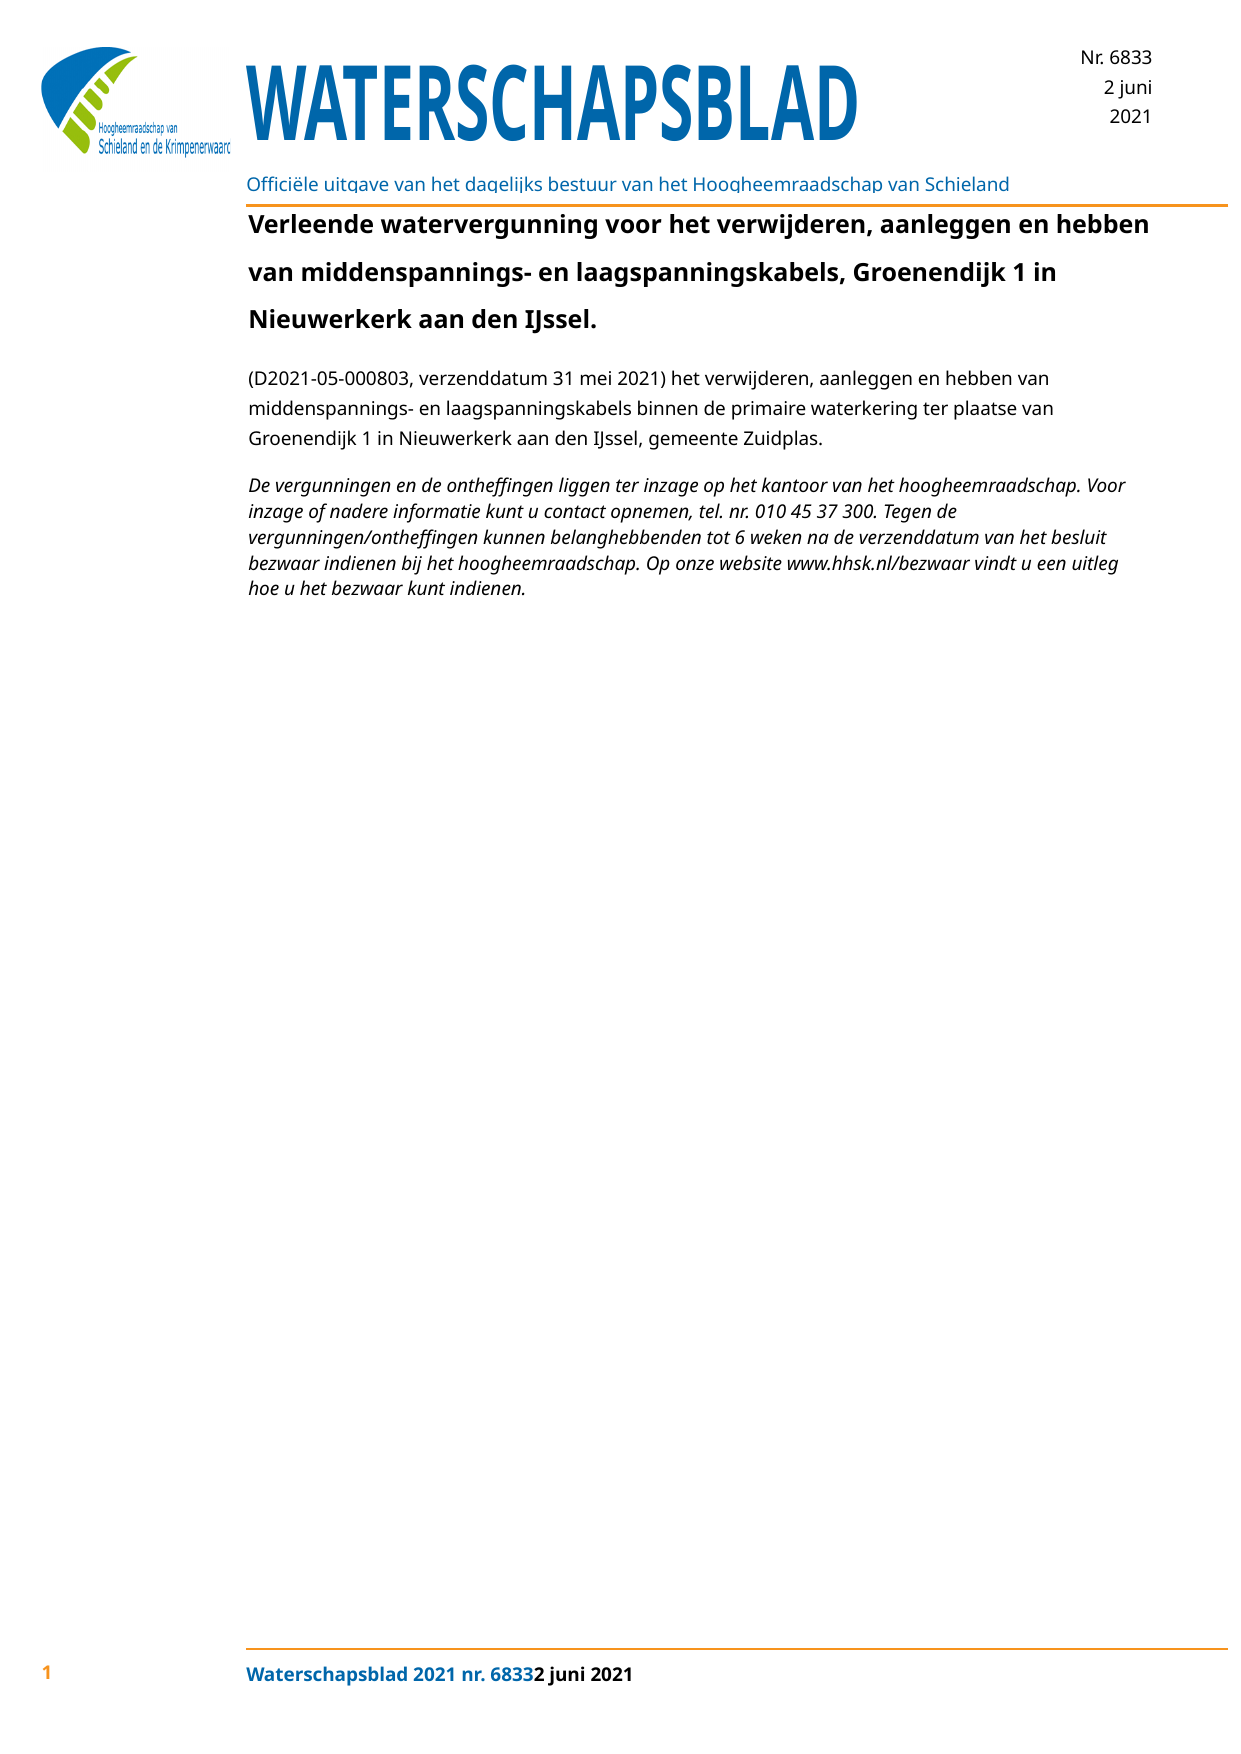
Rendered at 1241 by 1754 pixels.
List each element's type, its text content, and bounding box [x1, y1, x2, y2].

picture [41, 47, 231, 172]
text Verleende watervergunning voor het verwijderen, aanleggen en hebben van middenspannings- en laagspanningskabels, Groenendijk 1 in Nieuwerkerk aan den IJssel. [248, 207, 1152, 336]
text De vergunningen en de ontheffingen liggen ter inzage op het kantoor van het hoogheemraadschap. Voor inzage of nadere informatie kunt u contact opnemen, tel. nr. 010 45 37 300. Tegen de vergunningen/ontheffingen kunnen belanghebbenden tot 6 weken na de verzenddatum van het besluit bezwaar indienen bij het hoogheemraadschap. Op onze website www.hhsk.nl/bezwaar vindt u een uitleg hoe u het bezwaar kunt indienen. [248, 472, 1152, 601]
text (D2021-05-000803, verzenddatum 31 mei 2021) het verwijderen, aanleggen en hebben van middenspannings- en laagspanningskabels binnen de primaire waterkering ter plaatse van Groenendijk 1 in Nieuwerkerk aan den IJssel, gemeente Zuidplas. [248, 366, 1152, 450]
